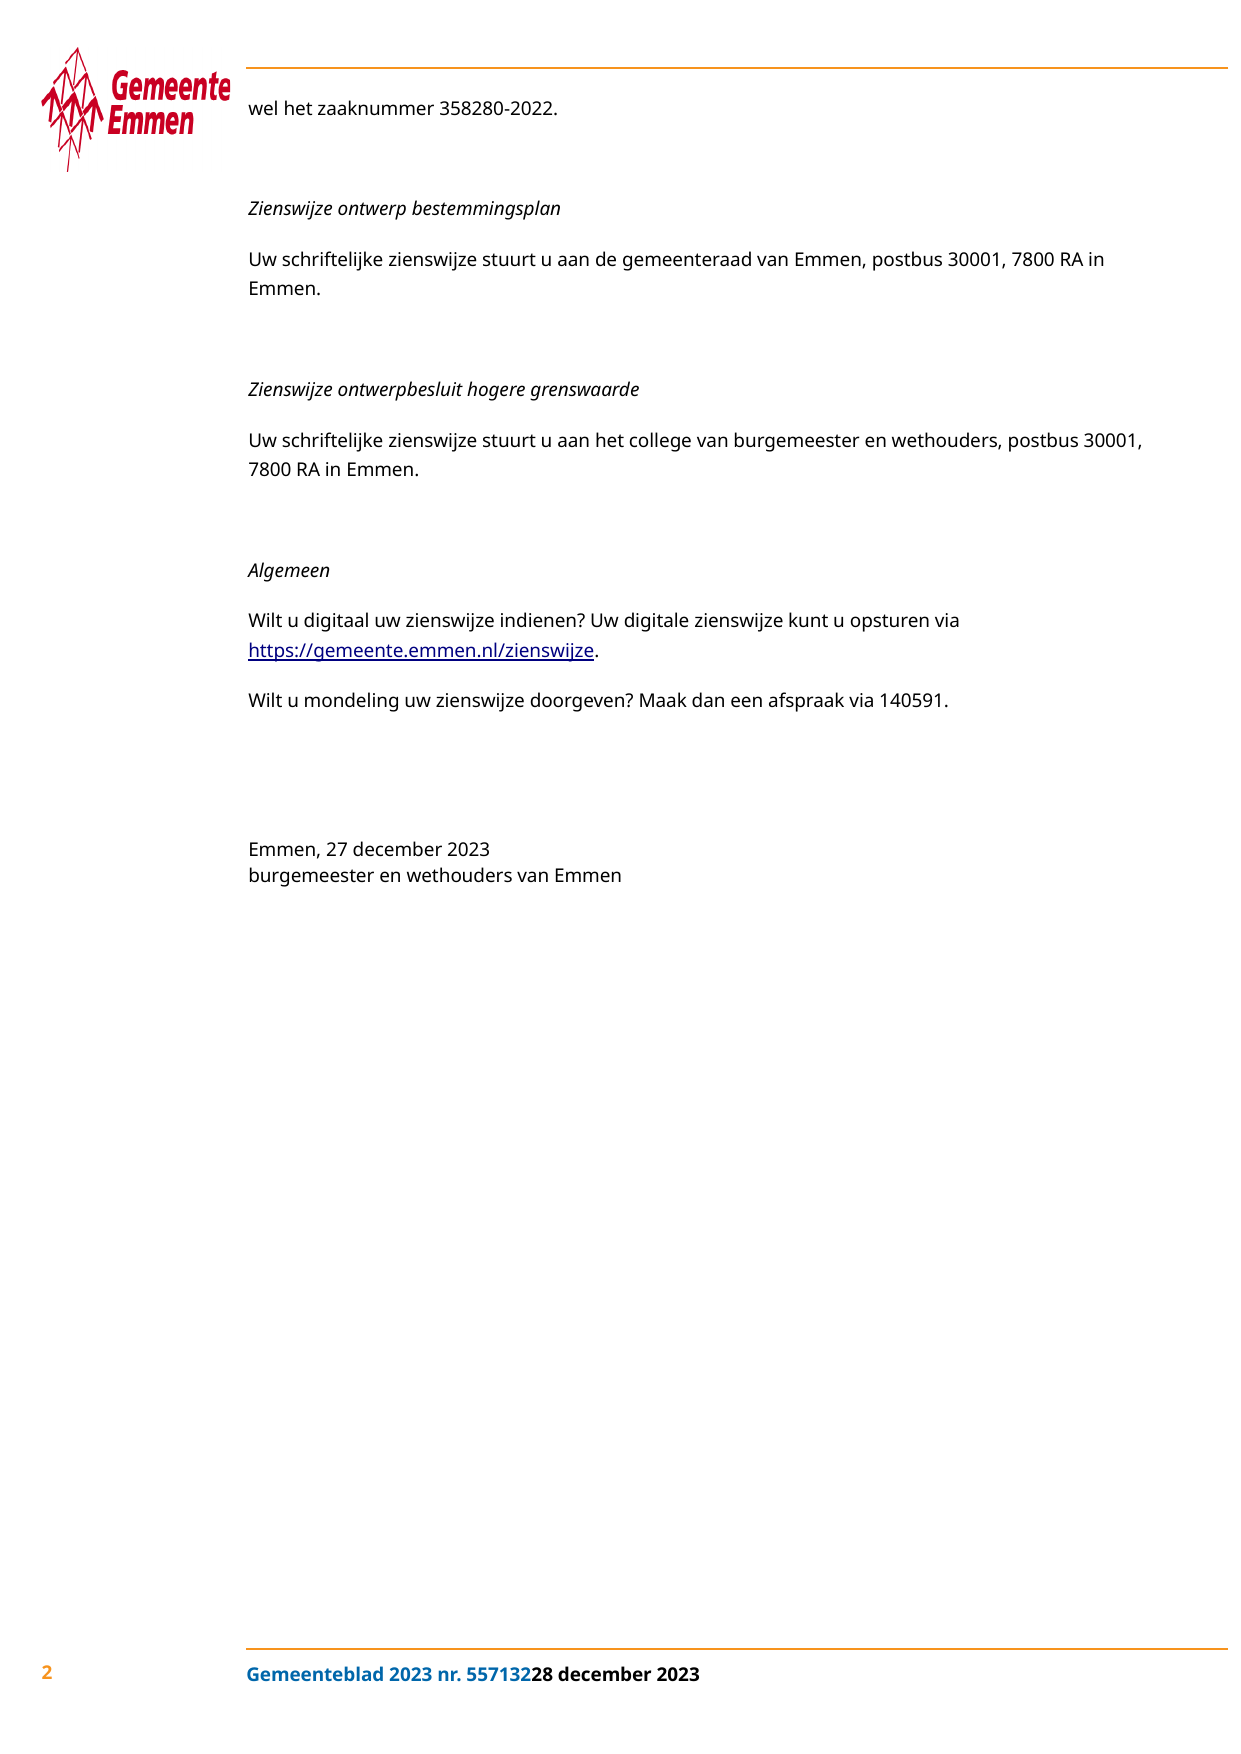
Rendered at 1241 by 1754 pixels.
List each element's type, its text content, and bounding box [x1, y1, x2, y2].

text wel het zaaknummer 358280-2022. [248, 95, 1152, 121]
text Wilt u mondeling uw zienswijze doorgeven? Maak dan een afspraak via 140591. [248, 688, 1152, 713]
text burgemeester en wethouders van Emmen [248, 862, 1152, 888]
text Algemeen [248, 557, 1152, 583]
picture [41, 47, 231, 172]
text Uw schriftelijke zienswijze stuurt u aan de gemeenteraad van Emmen, postbus 30001, 7800 RA in Emmen. [248, 246, 1152, 301]
text Uw schriftelijke zienswijze stuurt u aan het college van burgemeester en wethouders, postbus 30001, 7800 RA in Emmen. [248, 427, 1152, 482]
text Zienswijze ontwerp bestemmingsplan [248, 196, 1152, 221]
text Emmen, 27 december 2023 [248, 836, 1152, 862]
text Wilt u digitaal uw zienswijze indienen? Uw digitale zienswijze kunt u opsturen via https://gemeente.emmen.nl/zienswijze. [248, 608, 1152, 663]
text Zienswijze ontwerpbesluit hogere grenswaarde [248, 376, 1152, 402]
